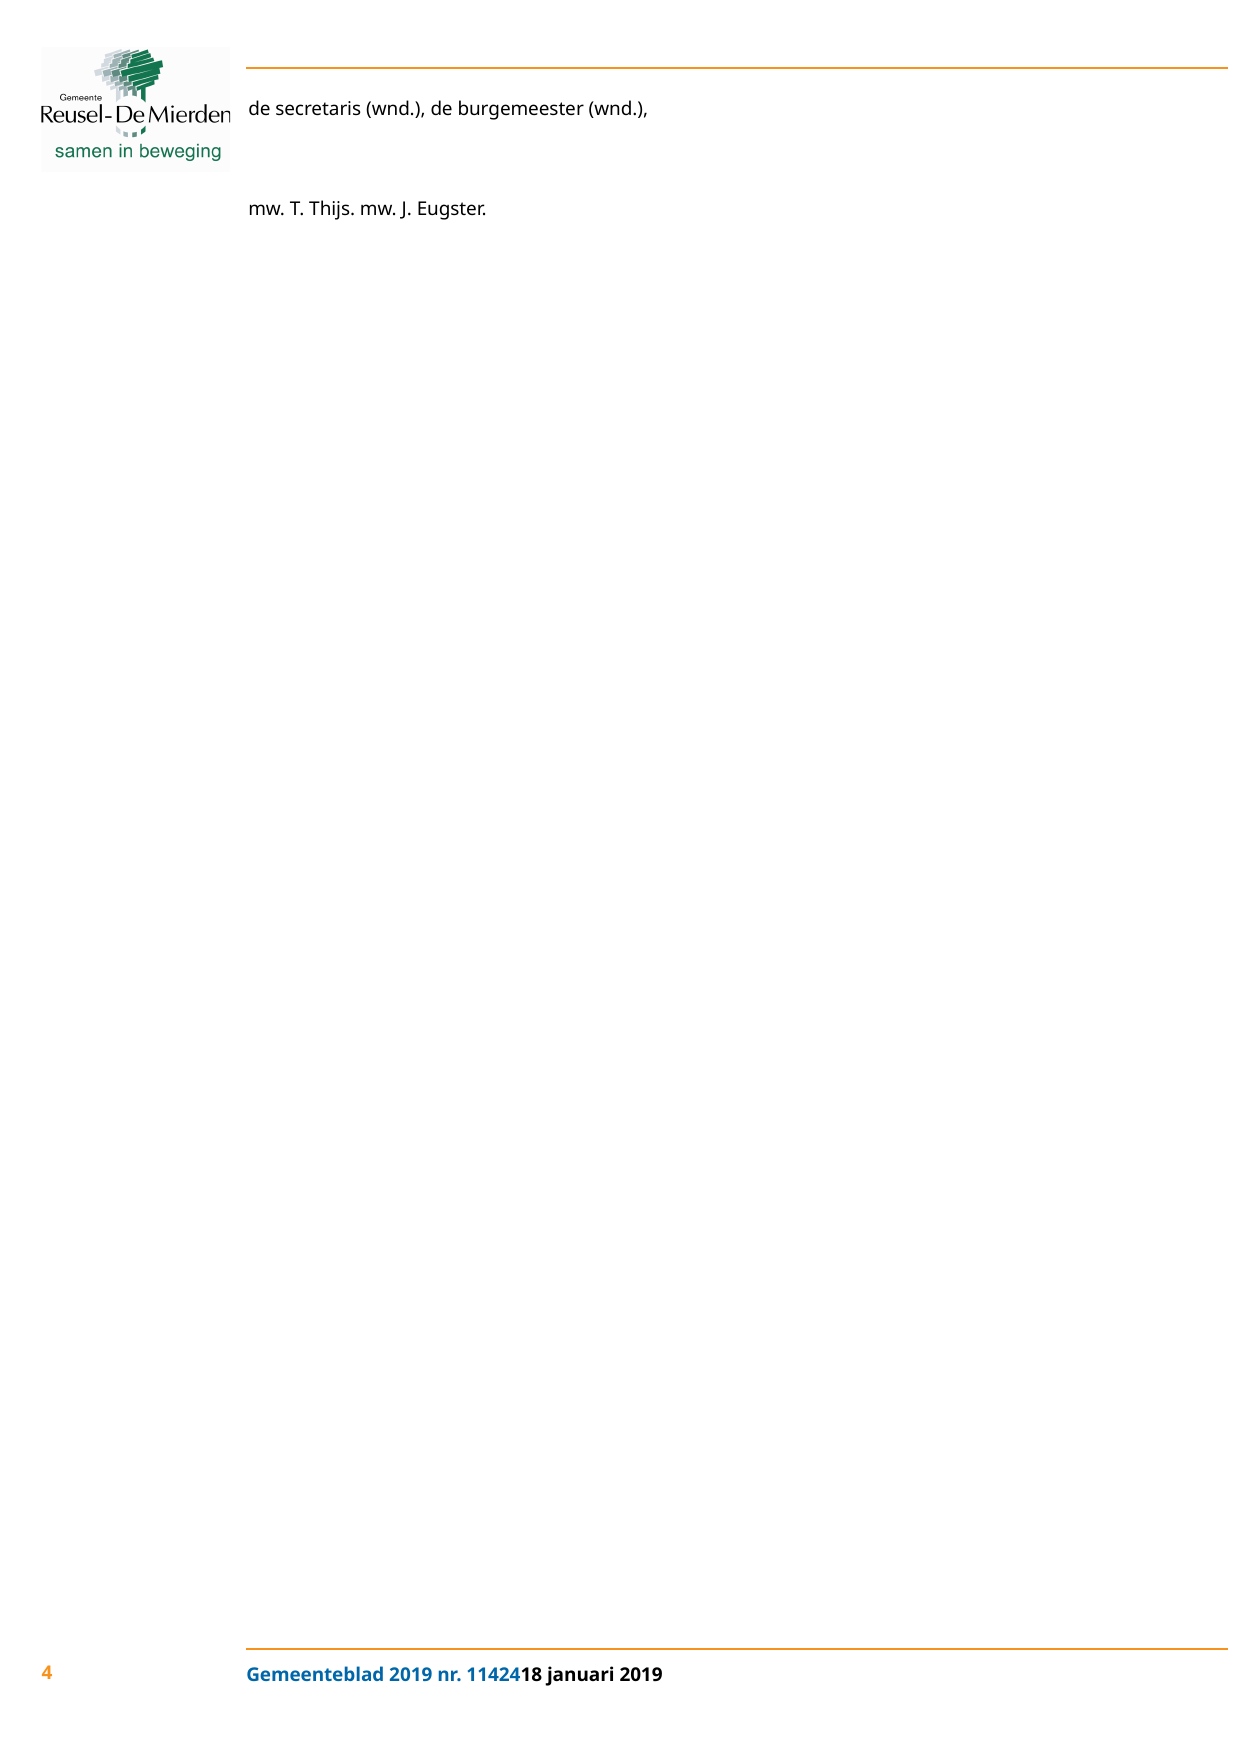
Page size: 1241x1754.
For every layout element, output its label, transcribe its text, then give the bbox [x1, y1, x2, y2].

text de secretaris (wnd.), de burgemeester (wnd.), [248, 95, 1152, 121]
text mw. T. Thijs. mw. J. Eugster. [248, 196, 1152, 221]
picture [41, 47, 231, 172]
